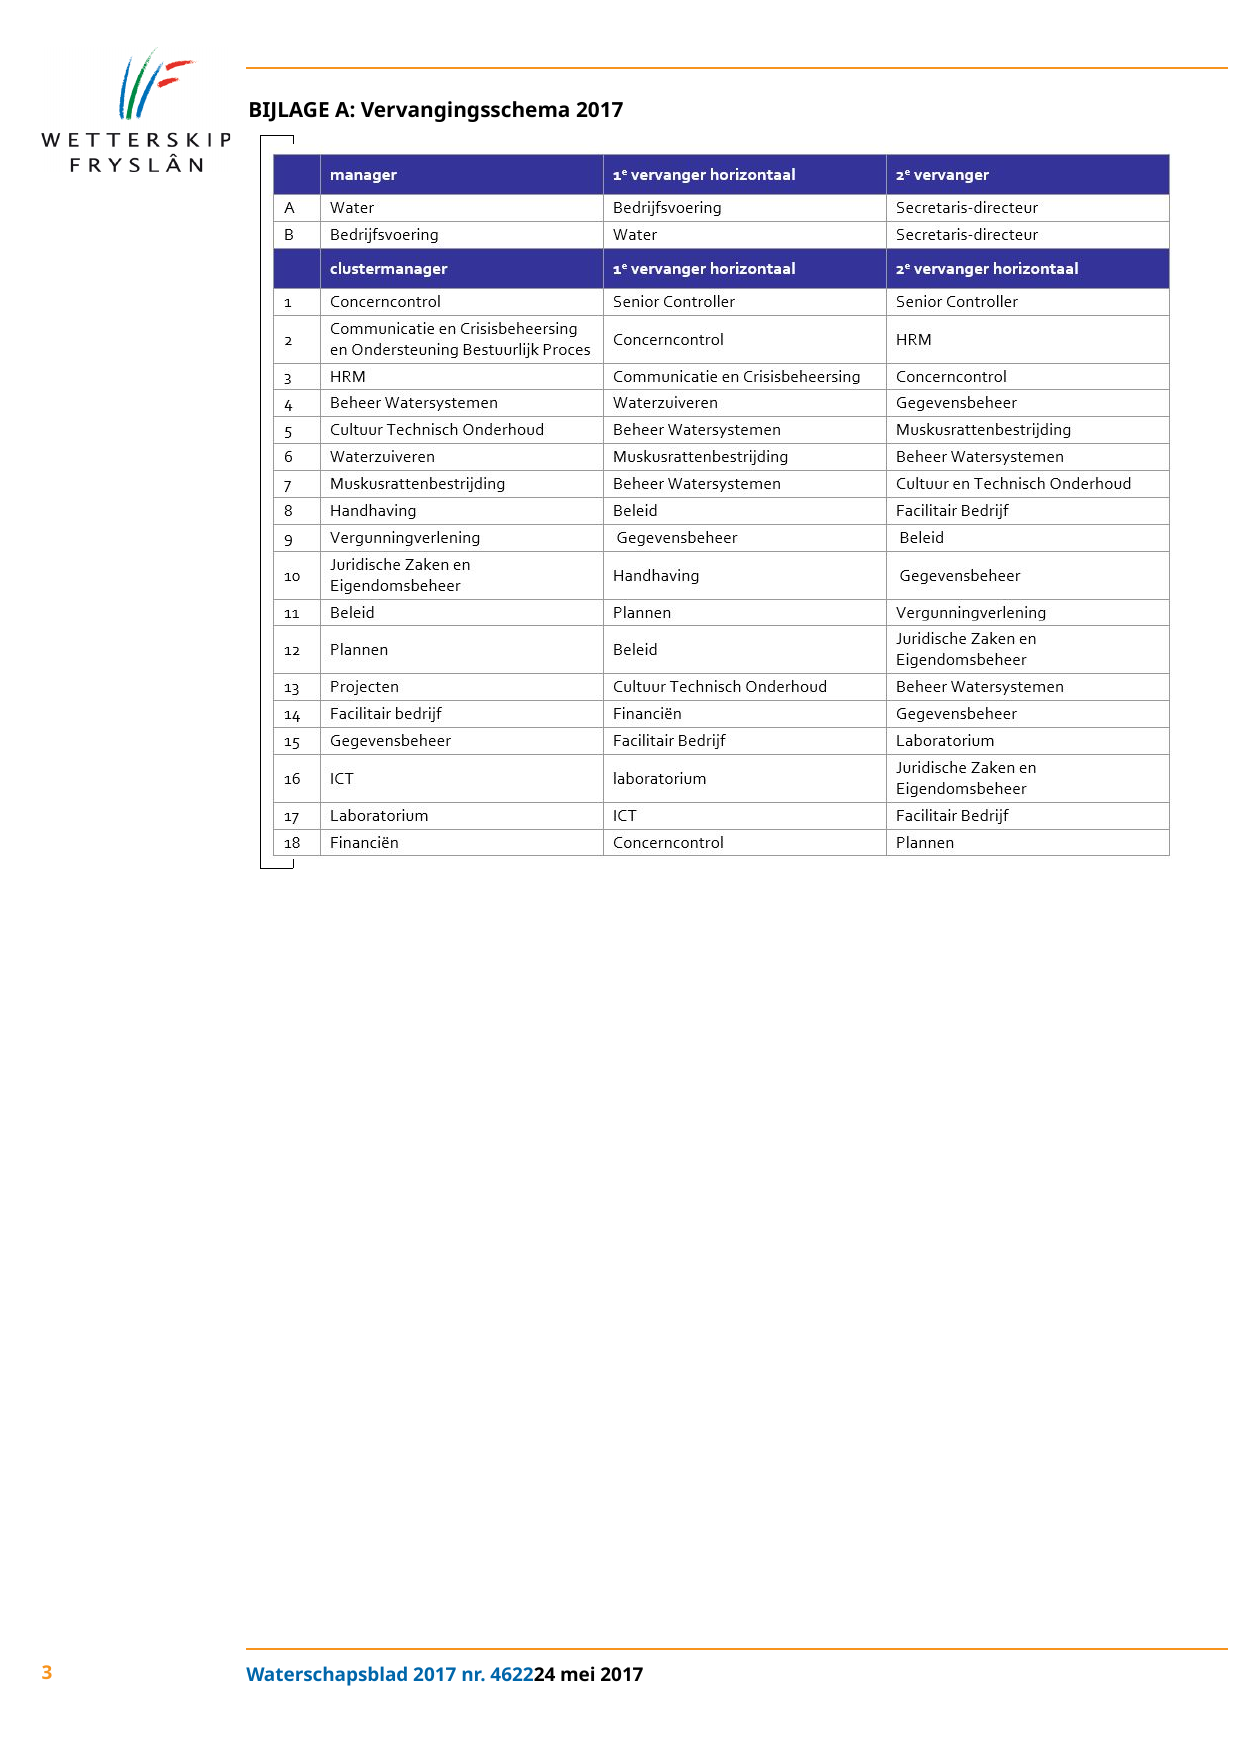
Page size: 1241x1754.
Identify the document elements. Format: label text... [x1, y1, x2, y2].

picture [268, 144, 1173, 859]
text BIJLAGE A: Vervangingsschema 2017 [248, 95, 1152, 123]
picture [41, 47, 231, 172]
